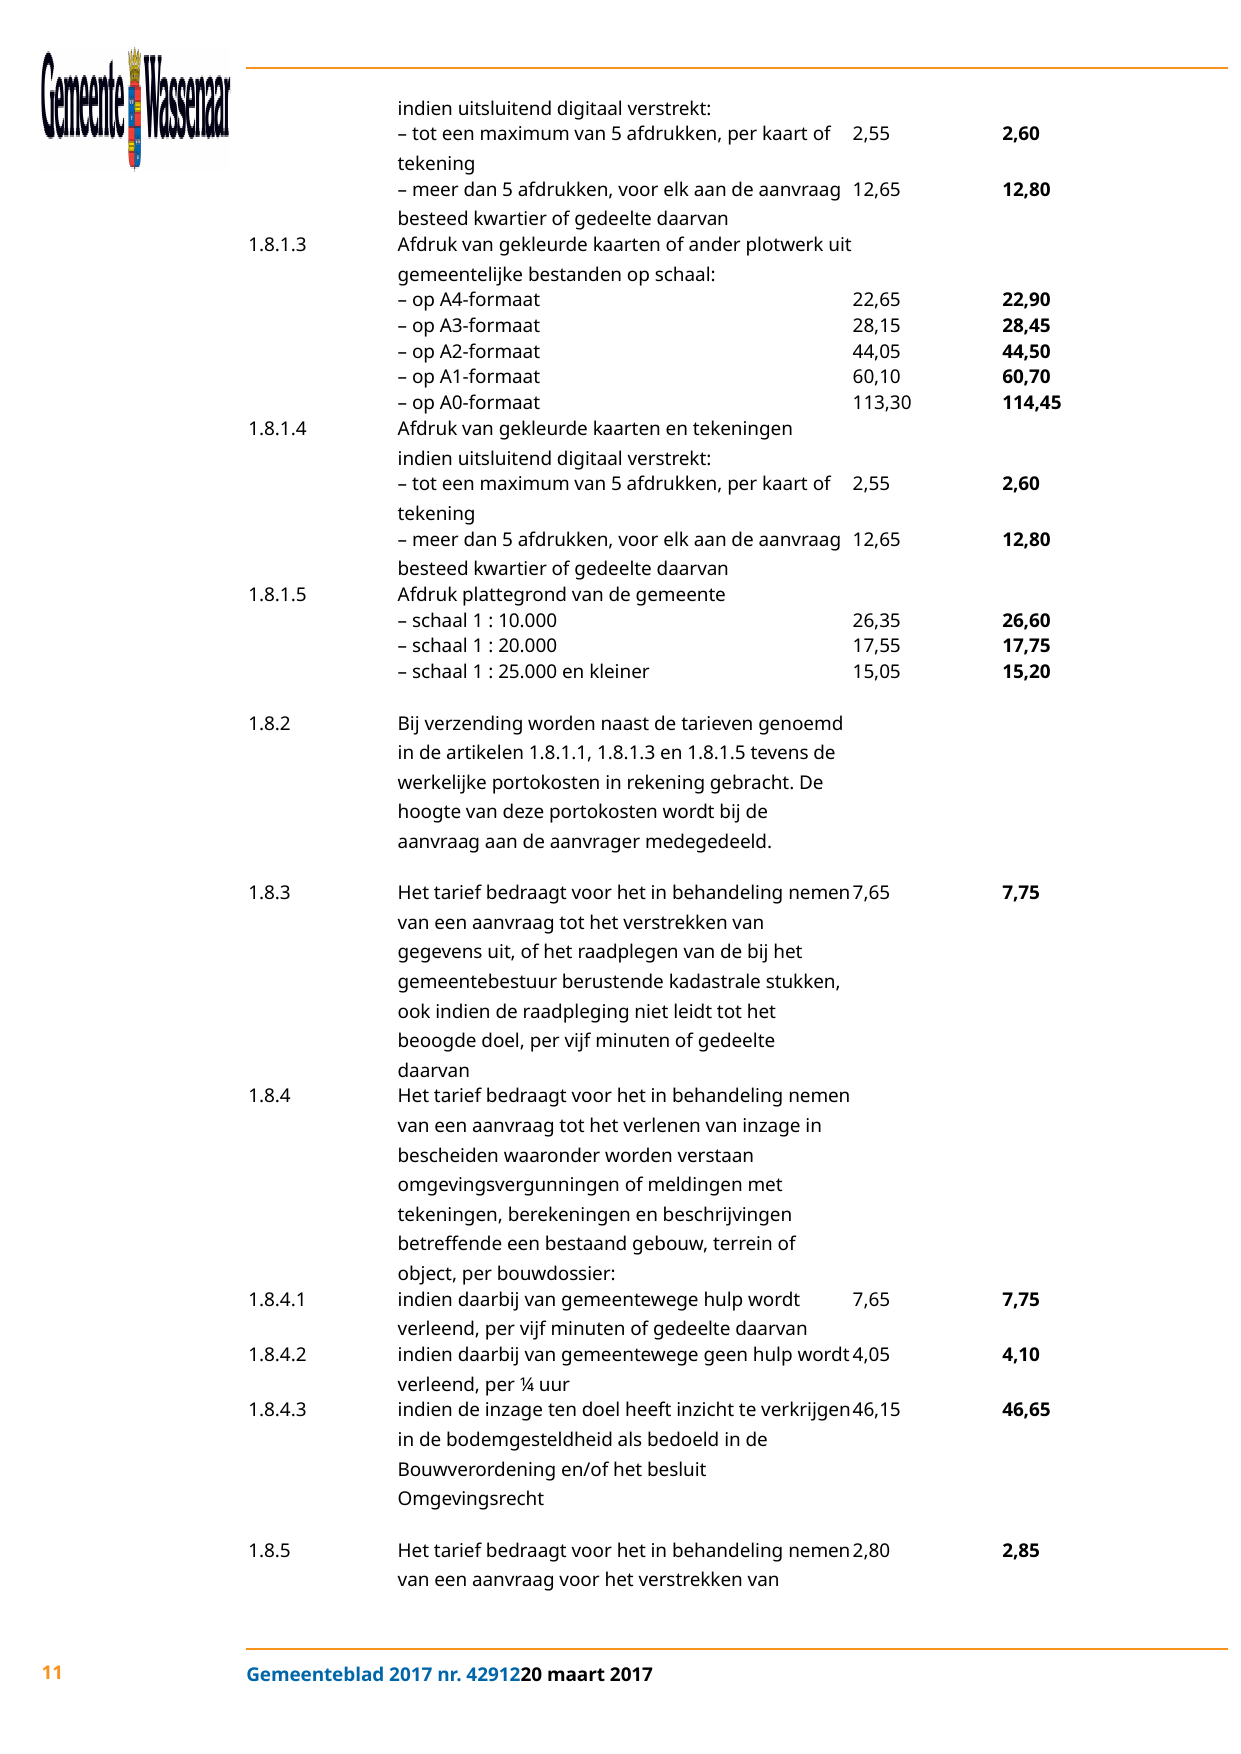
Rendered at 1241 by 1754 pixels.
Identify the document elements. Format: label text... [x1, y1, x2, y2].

table_cell – tot een maximum van 5 afdrukken, per kaart of tekening [398, 121, 852, 176]
table_cell – meer dan 5 afdrukken, voor elk aan de aanvraag besteed kwartier of gedeelte daarvan [398, 526, 852, 581]
table_cell 7,75 [1002, 1286, 1152, 1341]
table_cell 60,70 [1002, 364, 1152, 389]
table_cell [853, 1083, 1002, 1286]
table_cell [853, 231, 1002, 286]
table_cell [1002, 710, 1152, 854]
table_cell – schaal 1 : 25.000 en kleiner [398, 658, 852, 684]
table_cell 2,60 [1002, 121, 1152, 176]
table_cell [1002, 1083, 1152, 1286]
table_cell 1.8.4.3 [248, 1397, 397, 1511]
table_cell [1002, 415, 1152, 470]
table_cell [1002, 95, 1152, 121]
table_cell [853, 581, 1002, 607]
table_cell [248, 684, 397, 710]
table_cell [1002, 1511, 1152, 1537]
table_cell [248, 286, 397, 312]
table_cell [1002, 581, 1152, 607]
table_cell 4,10 [1002, 1341, 1152, 1397]
table_cell indien de inzage ten doel heeft inzicht te verkrijgen in de bodemgesteldheid als bedoeld in de Bouwverordening en/of het besluit Omgevingsrecht [398, 1397, 852, 1511]
table_cell [1002, 854, 1152, 879]
table_cell 17,55 [853, 633, 1002, 658]
table_cell Afdruk van gekleurde kaarten of ander plotwerk uit gemeentelijke bestanden op schaal: [398, 231, 852, 286]
table_cell indien daarbij van gemeentewege hulp wordt verleend, per vijf minuten of gedeelte daarvan [398, 1286, 852, 1341]
table_cell 4,05 [853, 1341, 1002, 1397]
table_cell [248, 364, 397, 389]
table_cell 1.8.4 [248, 1083, 397, 1286]
table_cell Het tarief bedraagt voor het in behandeling nemen van een aanvraag voor het verstrekken van [398, 1537, 852, 1592]
table_cell [248, 470, 397, 526]
table_cell – op A2-formaat [398, 338, 852, 364]
table_cell 2,55 [853, 470, 1002, 526]
table_cell [398, 1511, 852, 1537]
table_cell 44,50 [1002, 338, 1152, 364]
table_cell indien uitsluitend digitaal verstrekt: [398, 95, 852, 121]
table_cell – meer dan 5 afdrukken, voor elk aan de aanvraag besteed kwartier of gedeelte daarvan [398, 176, 852, 231]
table_cell – op A3-formaat [398, 312, 852, 338]
table_cell Bij verzending worden naast de tarieven genoemd in de artikelen 1.8.1.1, 1.8.1.3 en 1.8.1.5 tevens de werkelijke portokosten in rekening gebracht. De hoogte van deze portokosten wordt bij de aanvraag aan de aanvrager medegedeeld. [398, 710, 852, 854]
table_cell 17,75 [1002, 633, 1152, 658]
table_cell [398, 684, 852, 710]
table_cell [248, 607, 397, 632]
table_cell 1.8.4.1 [248, 1286, 397, 1341]
table_cell [853, 415, 1002, 470]
table_cell 46,65 [1002, 1397, 1152, 1511]
table_cell 1.8.1.3 [248, 231, 397, 286]
table_cell [248, 1511, 397, 1537]
table_cell [248, 633, 397, 658]
table_cell – schaal 1 : 10.000 [398, 607, 852, 632]
table_cell – schaal 1 : 20.000 [398, 633, 852, 658]
table_cell [1002, 684, 1152, 710]
table_cell 114,45 [1002, 389, 1152, 415]
picture [41, 47, 231, 172]
table_cell 28,45 [1002, 312, 1152, 338]
table_cell 2,55 [853, 121, 1002, 176]
table_cell 26,35 [853, 607, 1002, 632]
table_cell [248, 658, 397, 684]
table_cell 12,65 [853, 176, 1002, 231]
table_cell 46,15 [853, 1397, 1002, 1511]
table_cell 1.8.4.2 [248, 1341, 397, 1397]
table_cell [248, 389, 397, 415]
table_cell 22,65 [853, 286, 1002, 312]
table_cell 22,90 [1002, 286, 1152, 312]
table_cell 1.8.2 [248, 710, 397, 854]
table_cell 1.8.3 [248, 880, 397, 1083]
table_cell [248, 526, 397, 581]
table_cell [1002, 231, 1152, 286]
table_cell 15,20 [1002, 658, 1152, 684]
table_cell [853, 1511, 1002, 1537]
table_cell Afdruk van gekleurde kaarten en tekeningen indien uitsluitend digitaal verstrekt: [398, 415, 852, 470]
table_cell 2,60 [1002, 470, 1152, 526]
table_cell Het tarief bedraagt voor het in behandeling nemen van een aanvraag tot het verlenen van inzage in bescheiden waaronder worden verstaan omgevingsvergunningen of meldingen met tekeningen, berekeningen en beschrijvingen betreffende een bestaand gebouw, terrein of object, per bouwdossier: [398, 1083, 852, 1286]
table_cell [853, 95, 1002, 121]
table_cell 12,80 [1002, 176, 1152, 231]
table_cell 12,80 [1002, 526, 1152, 581]
table_cell 28,15 [853, 312, 1002, 338]
table_cell 2,80 [853, 1537, 1002, 1592]
table_cell 26,60 [1002, 607, 1152, 632]
table_cell 2,85 [1002, 1537, 1152, 1592]
table_cell 7,65 [853, 1286, 1002, 1341]
table_cell 60,10 [853, 364, 1002, 389]
table_cell 15,05 [853, 658, 1002, 684]
table_cell – tot een maximum van 5 afdrukken, per kaart of tekening [398, 470, 852, 526]
table_cell 12,65 [853, 526, 1002, 581]
table_cell [248, 338, 397, 364]
table_cell – op A4-formaat [398, 286, 852, 312]
table_cell 113,30 [853, 389, 1002, 415]
table_cell [248, 176, 397, 231]
table_cell 7,75 [1002, 880, 1152, 1083]
table_cell 44,05 [853, 338, 1002, 364]
table_cell Afdruk plattegrond van de gemeente [398, 581, 852, 607]
table_cell 7,65 [853, 880, 1002, 1083]
table_cell 1.8.1.4 [248, 415, 397, 470]
table_cell [248, 121, 397, 176]
table_cell [248, 312, 397, 338]
table_cell – op A1-formaat [398, 364, 852, 389]
table_cell [853, 710, 1002, 854]
table_cell Het tarief bedraagt voor het in behandeling nemen van een aanvraag tot het verstrekken van gegevens uit, of het raadplegen van de bij het gemeentebestuur berustende kadastrale stukken, ook indien de raadpleging niet leidt tot het beoogde doel, per vijf minuten of gedeelte daarvan [398, 880, 852, 1083]
table_cell [398, 854, 852, 879]
table_cell [248, 95, 397, 121]
table_cell 1.8.1.5 [248, 581, 397, 607]
table_cell [853, 854, 1002, 879]
table_cell [853, 684, 1002, 710]
table_cell 1.8.5 [248, 1537, 397, 1592]
table_cell – op A0-formaat [398, 389, 852, 415]
table_cell indien daarbij van gemeentewege geen hulp wordt verleend, per ¼ uur [398, 1341, 852, 1397]
table_cell [248, 854, 397, 879]
